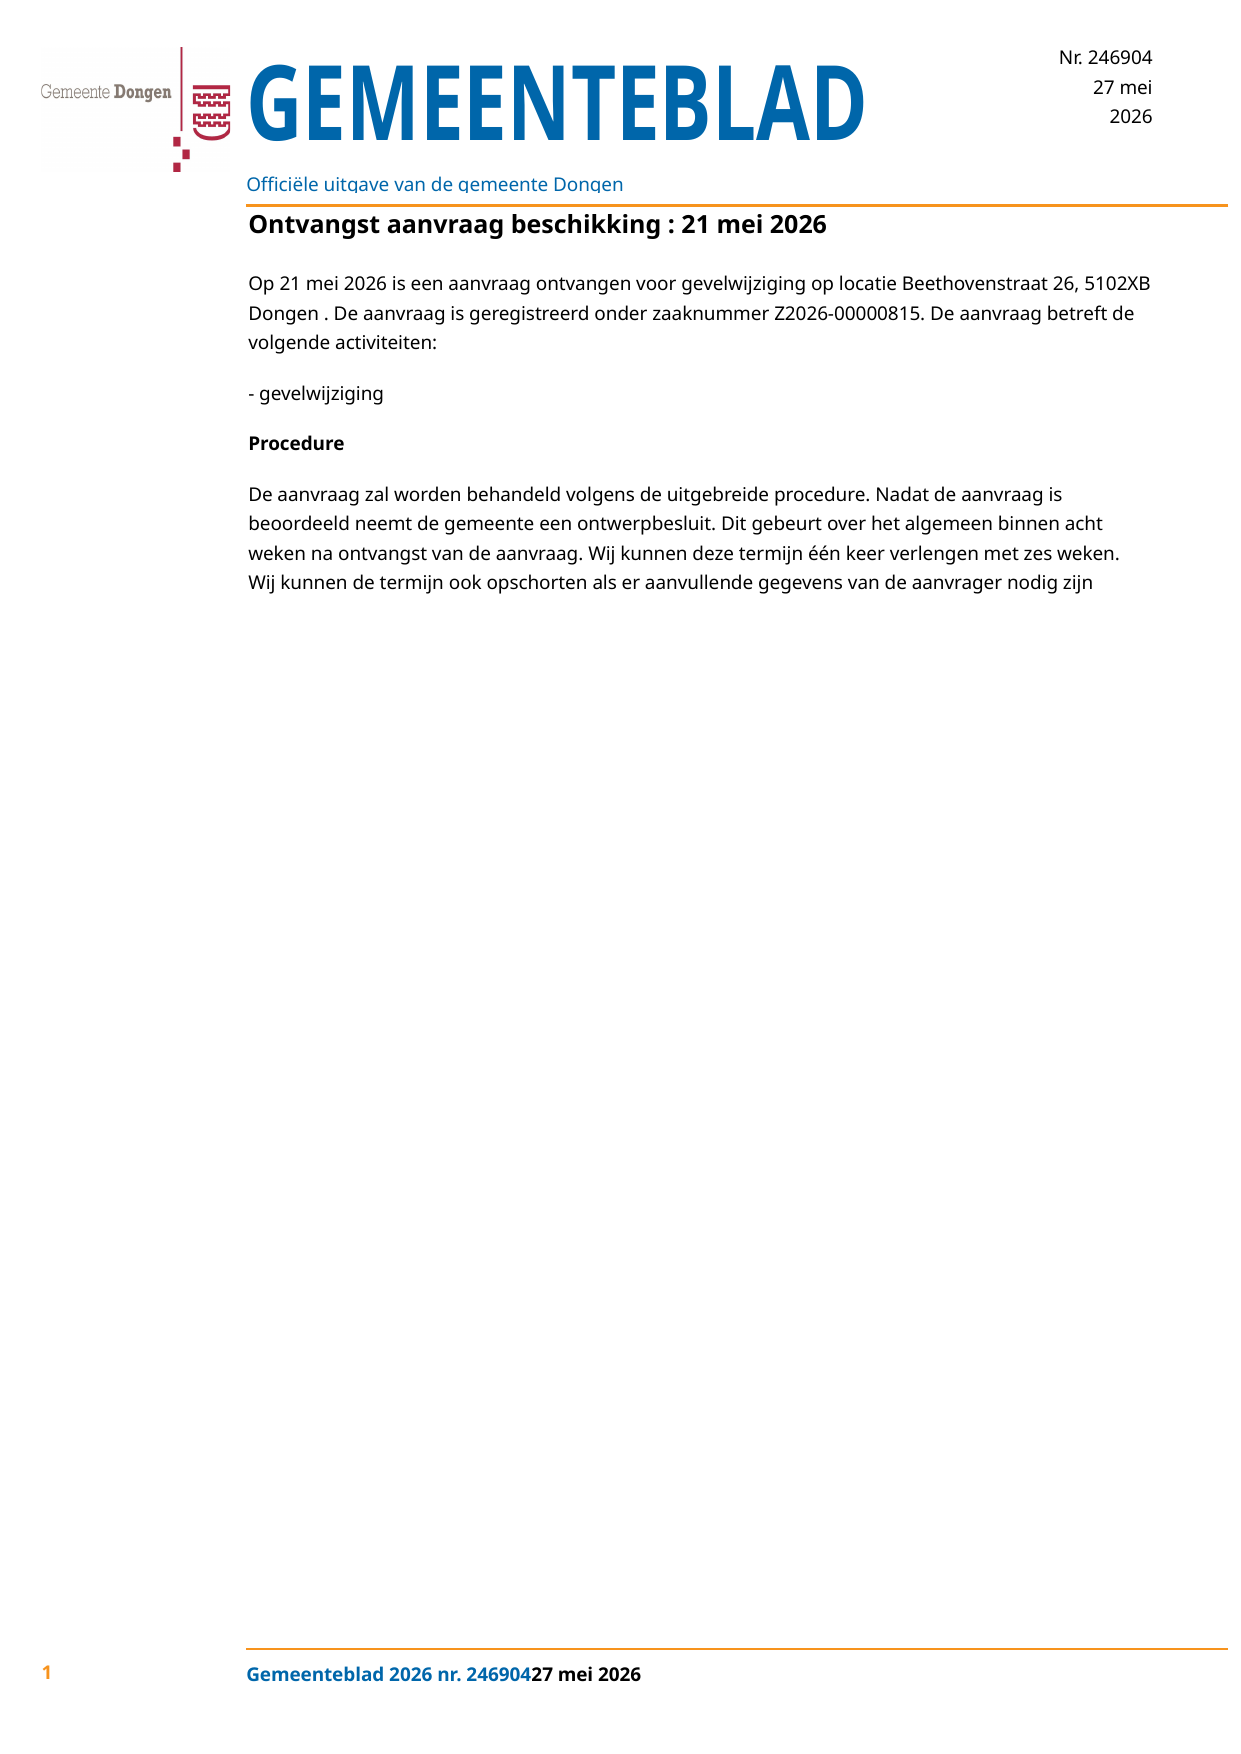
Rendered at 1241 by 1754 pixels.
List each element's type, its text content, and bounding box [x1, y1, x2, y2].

text - gevelwijziging [248, 380, 1152, 406]
text Procedure [248, 430, 1152, 456]
text Ontvangst aanvraag beschikking : 21 mei 2026 [248, 207, 1152, 241]
text De aanvraag zal worden behandeld volgens de uitgebreide procedure. Nadat de aanvraag is beoordeeld neemt de gemeente een ontwerpbesluit. Dit gebeurt over het algemeen binnen acht weken na ontvangst van de aanvraag. Wij kunnen deze termijn één keer verlengen met zes weken. Wij kunnen de termijn ook opschorten als er aanvullende gegevens van de aanvrager nodig zijn [248, 481, 1152, 595]
picture [41, 47, 231, 172]
text Op 21 mei 2026 is een aanvraag ontvangen voor gevelwijziging op locatie Beethovenstraat 26, 5102XB Dongen . De aanvraag is geregistreerd onder zaaknummer Z2026-00000815. De aanvraag betreft de volgende activiteiten: [248, 270, 1152, 355]
